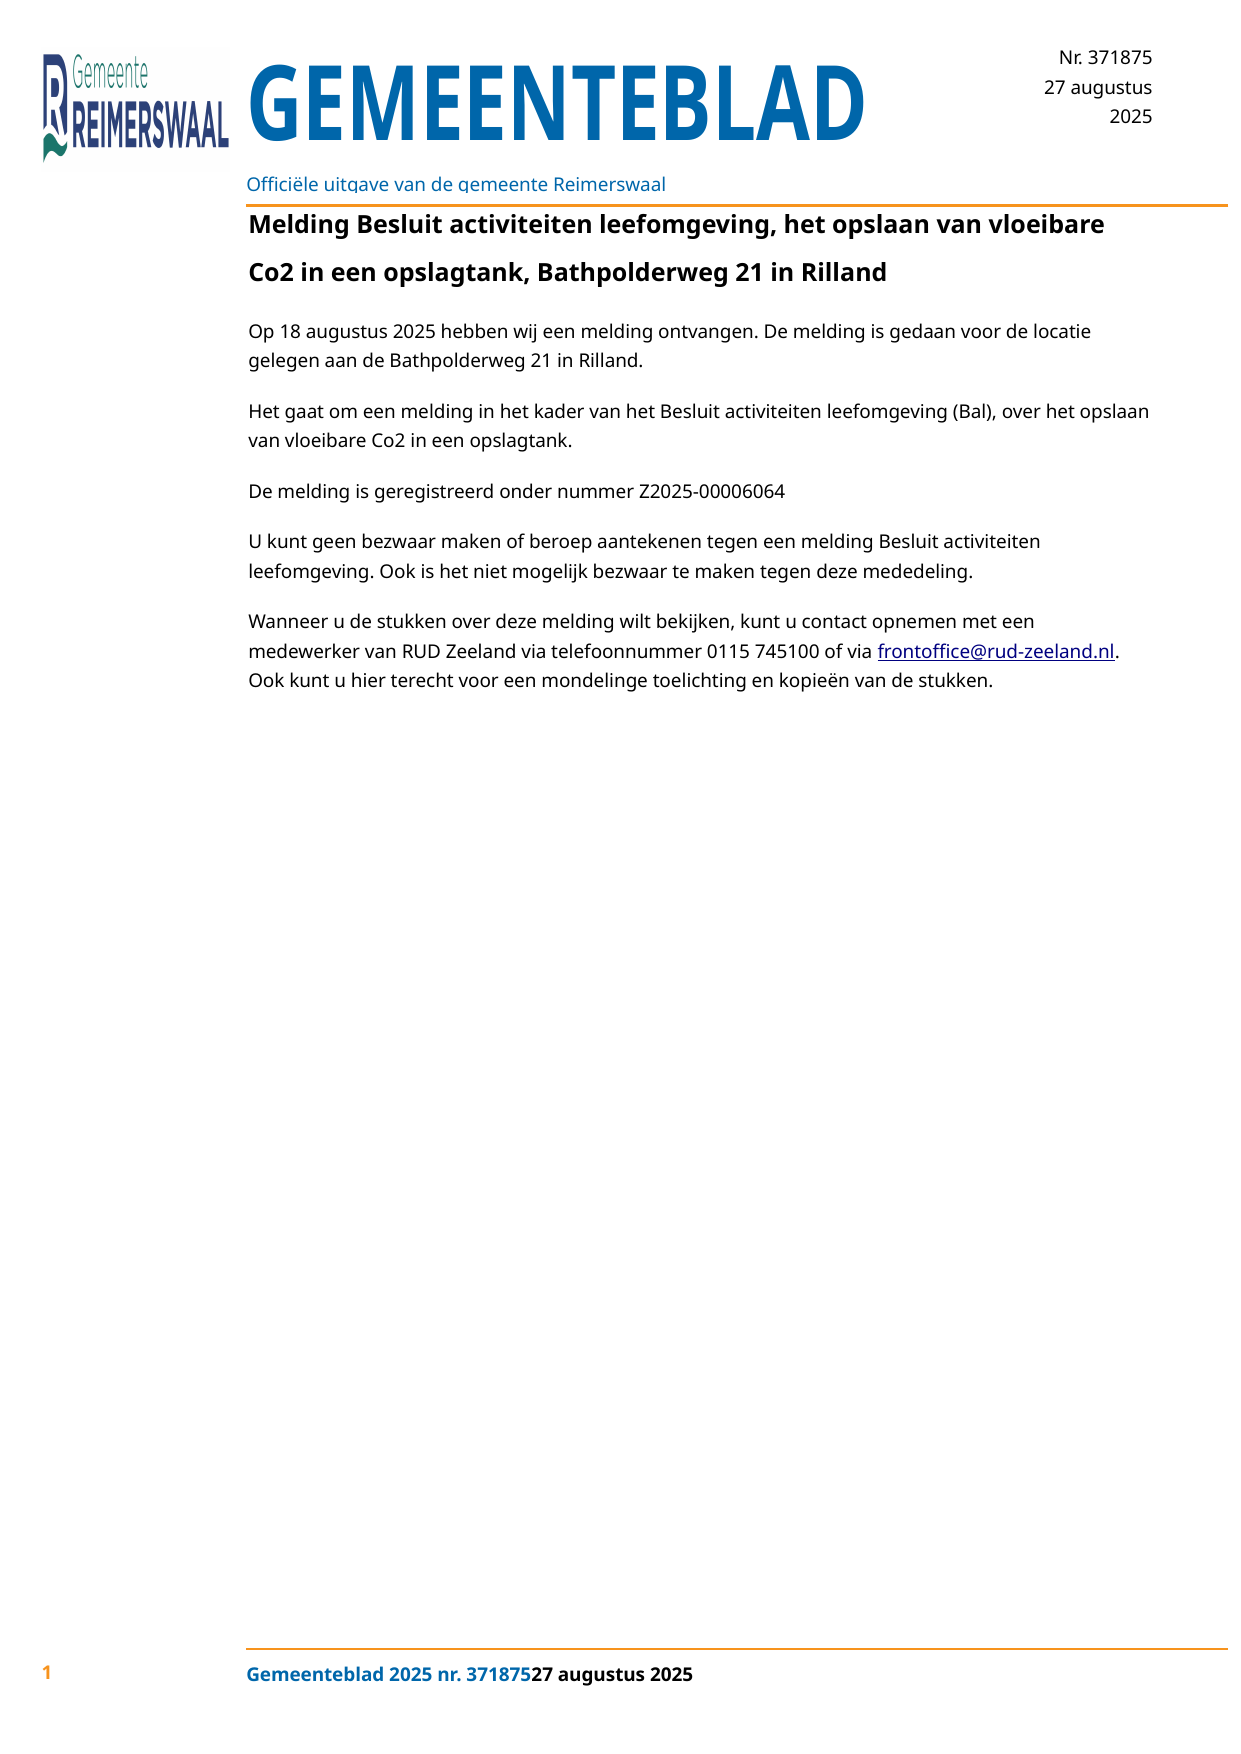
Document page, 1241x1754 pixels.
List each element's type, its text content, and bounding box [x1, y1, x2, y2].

text Melding Besluit activiteiten leefomgeving, het opslaan van vloeibare Co2 in een opslagtank, Bathpolderweg 21 in Rilland [248, 207, 1152, 288]
text De melding is geregistreerd onder nummer Z2025-00006064 [248, 478, 1152, 504]
text Wanneer u de stukken over deze melding wilt bekijken, kunt u contact opnemen met een medewerker van RUD Zeeland via telefoonnummer 0115 745100 of via frontoffice@rud-zeeland.nl. Ook kunt u hier terecht voor een mondelinge toelichting en kopieën van de stukken. [248, 608, 1152, 693]
text U kunt geen bezwaar maken of beroep aantekenen tegen een melding Besluit activiteiten leefomgeving. Ook is het niet mogelijk bezwaar te maken tegen deze mededeling. [248, 528, 1152, 584]
text Het gaat om een melding in het kader van het Besluit activiteiten leefomgeving (Bal), over het opslaan van vloeibare Co2 in een opslagtank. [248, 398, 1152, 453]
picture [41, 47, 231, 172]
text Op 18 augustus 2025 hebben wij een melding ontvangen. De melding is gedaan voor de locatie gelegen aan de Bathpolderweg 21 in Rilland. [248, 318, 1152, 373]
